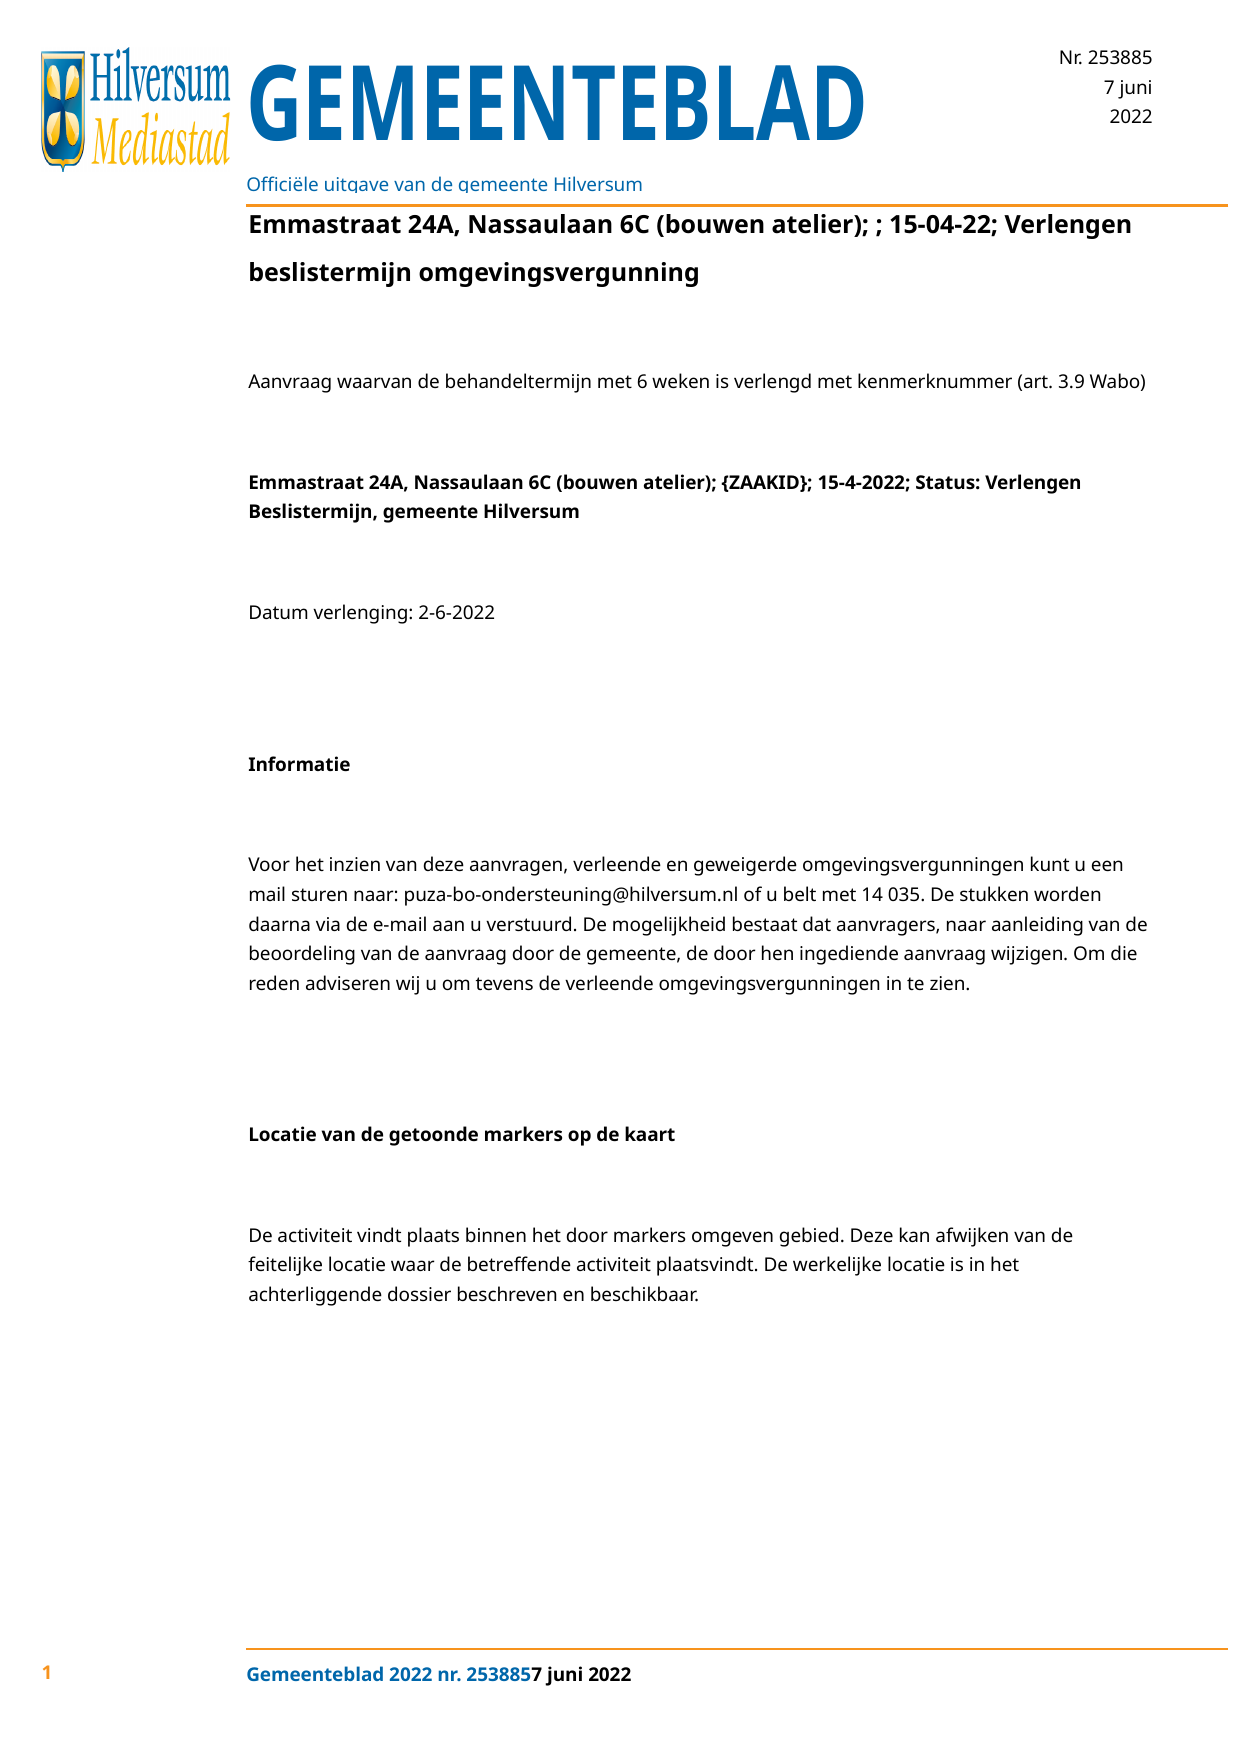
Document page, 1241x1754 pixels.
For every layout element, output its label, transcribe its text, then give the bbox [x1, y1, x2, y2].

text Datum verlenging: 2-6-2022 [248, 599, 1152, 625]
text Informatie [248, 751, 1152, 777]
picture [41, 47, 231, 172]
text Emmastraat 24A, Nassaulaan 6C (bouwen atelier); {ZAAKID}; 15-4-2022; Status: Verlengen Beslistermijn, gemeente Hilversum [248, 469, 1152, 524]
text De activiteit vindt plaats binnen het door markers omgeven gebied. Deze kan afwijken van de feitelijke locatie waar de betreffende activiteit plaatsvindt. De werkelijke locatie is in het achterliggende dossier beschreven en beschikbaar. [248, 1222, 1152, 1307]
text Emmastraat 24A, Nassaulaan 6C (bouwen atelier); ; 15-04-22; Verlengen beslistermijn omgevingsvergunning [248, 207, 1152, 288]
text Locatie van de getoonde markers op de kaart [248, 1121, 1152, 1147]
text Voor het inzien van deze aanvragen, verleende en geweigerde omgevingsvergunningen kunt u een mail sturen naar: puza-bo-ondersteuning@hilversum.nl of u belt met 14 035. De stukken worden daarna via de e-mail aan u verstuurd. De mogelijkheid bestaat dat aanvragers, naar aanleiding van de beoordeling van de aanvraag door de gemeente, de door hen ingediende aanvraag wijzigen. Om die reden adviseren wij u om tevens de verleende omgevingsvergunningen in te zien. [248, 852, 1152, 996]
text Aanvraag waarvan de behandeltermijn met 6 weken is verlengd met kenmerknummer (art. 3.9 Wabo) [248, 368, 1152, 394]
